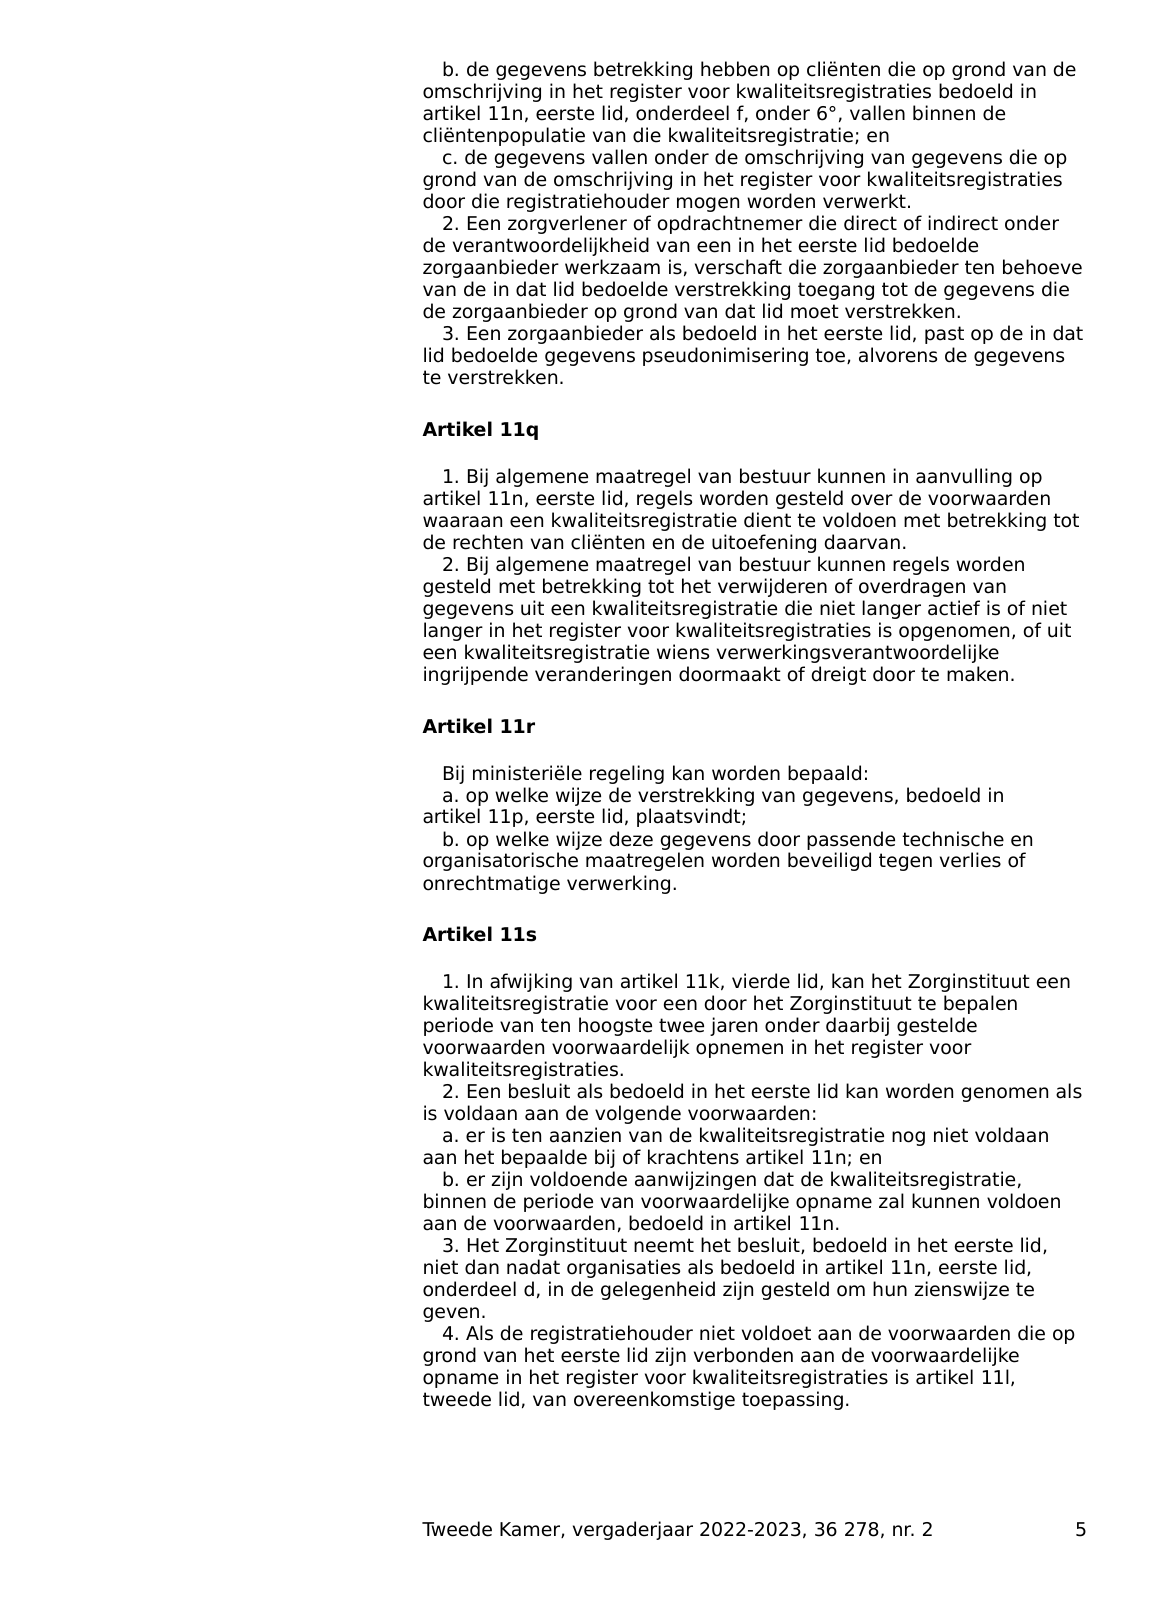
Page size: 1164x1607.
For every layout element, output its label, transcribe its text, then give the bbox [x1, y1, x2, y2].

text b. op welke wijze deze gegevens door passende technische en organisatorische maatregelen worden beveiligd tegen verlies of onrechtmatige verwerking. [422, 828, 1087, 894]
text 1. Bij algemene maatregel van bestuur kunnen in aanvulling op artikel 11n, eerste lid, regels worden gesteld over de voorwaarden waaraan een kwaliteitsregistratie dient te voldoen met betrekking tot de rechten van cliënten en de uitoefening daarvan. [422, 466, 1087, 554]
text 2. Een zorgverlener of opdrachtnemer die direct of indirect onder de verantwoordelijkheid van een in het eerste lid bedoelde zorgaanbieder werkzaam is, verschaft die zorgaanbieder ten behoeve van de in dat lid bedoelde verstrekking toegang tot de gegevens die de zorgaanbieder op grond van dat lid moet verstrekken. [422, 213, 1087, 323]
subtitle Artikel 11r [422, 716, 1087, 737]
text a. er is ten aanzien van de kwaliteitsregistratie nog niet voldaan aan het bepaalde bij of krachtens artikel 11n; en [422, 1125, 1087, 1169]
text 3. Het Zorginstituut neemt het besluit, bedoeld in het eerste lid, niet dan nadat organisaties als bedoeld in artikel 11n, eerste lid, onderdeel d, in de gelegenheid zijn gesteld om hun zienswijze te geven. [422, 1235, 1087, 1323]
text b. de gegevens betrekking hebben op cliënten die op grond van de omschrijving in het register voor kwaliteitsregistraties bedoeld in artikel 11n, eerste lid, onderdeel f, onder 6°, vallen binnen de cliëntenpopulatie van die kwaliteitsregistratie; en [422, 59, 1087, 147]
text 4. Als de registratiehouder niet voldoet aan de voorwaarden die op grond van het eerste lid zijn verbonden aan de voorwaardelijke opname in het register voor kwaliteitsregistraties is artikel 11l, tweede lid, van overeenkomstige toepassing. [422, 1323, 1087, 1411]
text 2. Bij algemene maatregel van bestuur kunnen regels worden gesteld met betrekking tot het verwijderen of overdragen van gegevens uit een kwaliteitsregistratie die niet langer actief is of niet langer in het register voor kwaliteitsregistraties is opgenomen, of uit een kwaliteitsregistratie wiens verwerkingsverantwoordelijke ingrijpende veranderingen doormaakt of dreigt door te maken. [422, 554, 1087, 686]
text 2. Een besluit als bedoeld in het eerste lid kan worden genomen als is voldaan aan de volgende voorwaarden: [422, 1081, 1087, 1125]
text b. er zijn voldoende aanwijzingen dat de kwaliteitsregistratie, binnen de periode van voorwaardelijke opname zal kunnen voldoen aan de voorwaarden, bedoeld in artikel 11n. [422, 1169, 1087, 1235]
text Bij ministeriële regeling kan worden bepaald: [422, 762, 1087, 784]
text 1. In afwijking van artikel 11k, vierde lid, kan het Zorginstituut een kwaliteitsregistratie voor een door het Zorginstituut te bepalen periode van ten hoogste twee jaren onder daarbij gestelde voorwaarden voorwaardelijk opnemen in het register voor kwaliteitsregistraties. [422, 971, 1087, 1081]
text c. de gegevens vallen onder de omschrijving van gegevens die op grond van de omschrijving in het register voor kwaliteitsregistraties door die registratiehouder mogen worden verwerkt. [422, 147, 1087, 213]
text a. op welke wijze de verstrekking van gegevens, bedoeld in artikel 11p, eerste lid, plaatsvindt; [422, 784, 1087, 828]
subtitle Artikel 11q [422, 419, 1087, 441]
text 3. Een zorgaanbieder als bedoeld in het eerste lid, past op de in dat lid bedoelde gegevens pseudonimisering toe, alvorens de gegevens te verstrekken. [422, 323, 1087, 389]
subtitle Artikel 11s [422, 924, 1087, 946]
